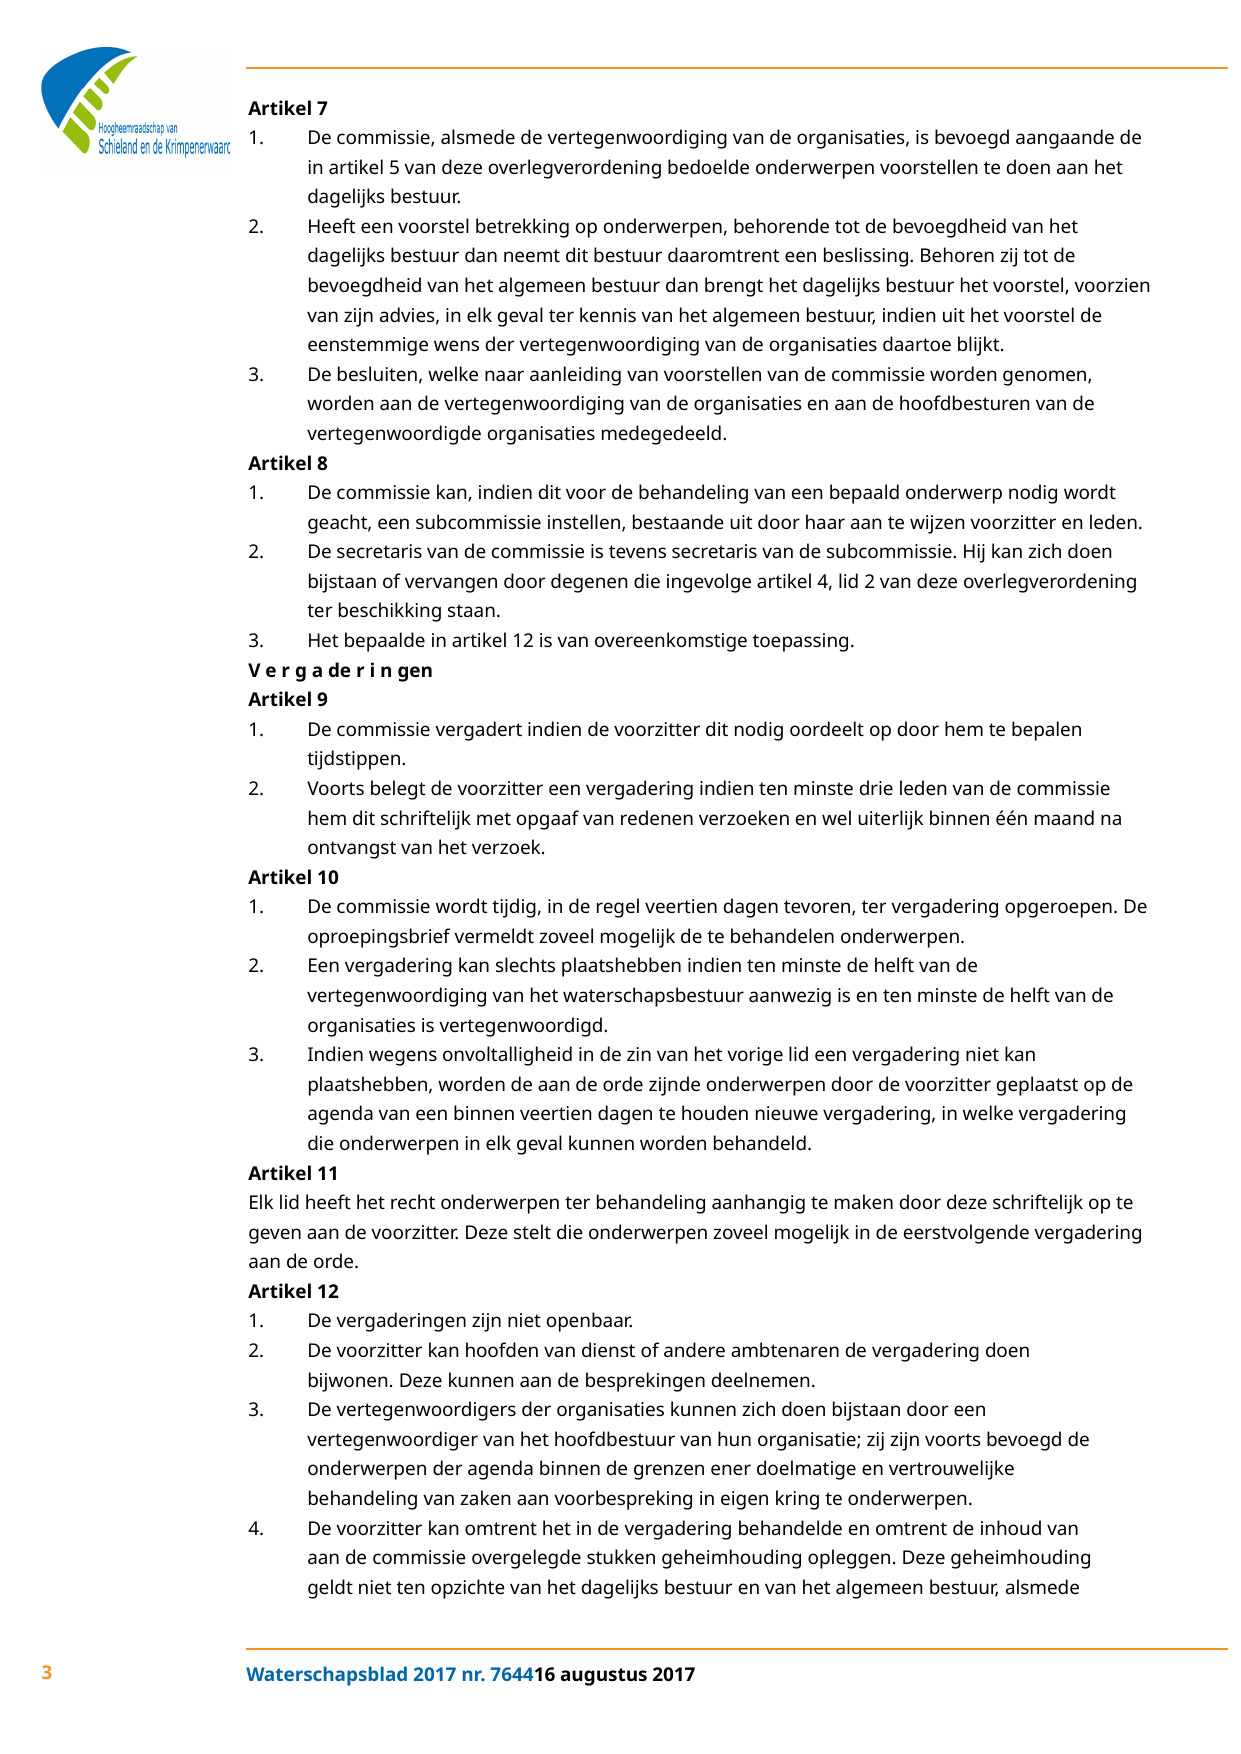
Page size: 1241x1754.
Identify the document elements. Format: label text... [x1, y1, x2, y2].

list Heeft een voorstel betrekking op onderwerpen, behorende tot de bevoegdheid van het dagelijks bestuur dan neemt dit bestuur daaromtrent een beslissing. Behoren zij tot de bevoegdheid van het algemeen bestuur dan brengt het dagelijks bestuur het voorstel, voorzien van zijn advies, in elk geval ter kennis van het algemeen bestuur, indien uit het voorstel de eenstemmige wens der vertegenwoordiging van de organisaties daartoe blijkt. [248, 213, 1152, 357]
list De commissie, alsmede de vertegenwoordiging van de organisaties, is bevoegd aangaande de in artikel 5 van deze overlegverordening bedoelde onderwerpen voorstellen te doen aan het dagelijks bestuur. [248, 124, 1152, 209]
list De voorzitter kan hoofden van dienst of andere ambtenaren de vergadering doen bijwonen. Deze kunnen aan de besprekingen deelnemen. [248, 1337, 1152, 1393]
text Artikel 8 [248, 450, 1152, 476]
list Het bepaalde in artikel 12 is van overeenkomstige toepassing. [248, 627, 1152, 653]
list Indien wegens onvoltalligheid in de zin van het vorige lid een vergadering niet kan plaatshebben, worden de aan de orde zijnde onderwerpen door de voorzitter geplaatst op de agenda van een binnen veertien dagen te houden nieuwe vergadering, in welke vergadering die onderwerpen in elk geval kunnen worden behandeld. [248, 1041, 1152, 1156]
list De vertegenwoordigers der organisaties kunnen zich doen bijstaan door een vertegenwoordiger van het hoofdbestuur van hun organisatie; zij zijn voorts bevoegd de onderwerpen der agenda binnen de grenzen ener doelmatige en vertrouwelijke behandeling van zaken aan voorbespreking in eigen kring te onderwerpen. [248, 1396, 1152, 1511]
text Artikel 7 [248, 95, 1152, 121]
text Artikel 9 [248, 686, 1152, 712]
text V e r g a de r i n gen [248, 657, 1152, 683]
list De vergaderingen zijn niet openbaar. [248, 1308, 1152, 1333]
list De commissie kan, indien dit voor de behandeling van een bepaald onderwerp nodig wordt geacht, een subcommissie instellen, bestaande uit door haar aan te wijzen voorzitter en leden. [248, 479, 1152, 535]
text Artikel 11 [248, 1160, 1152, 1186]
list De commissie wordt tijdig, in de regel veertien dagen tevoren, ter vergadering opgeroepen. De oproepingsbrief vermeldt zoveel mogelijk de te behandelen onderwerpen. [248, 893, 1152, 949]
list De voorzitter kan omtrent het in de vergadering behandelde en omtrent de inhoud van aan de commissie overgelegde stukken geheimhouding opleggen. Deze geheimhouding geldt niet ten opzichte van het dagelijks bestuur en van het algemeen bestuur, alsmede [248, 1515, 1152, 1600]
list De besluiten, welke naar aanleiding van voorstellen van de commissie worden genomen, worden aan de vertegenwoordiging van de organisaties en aan de hoofdbesturen van de vertegenwoordigde organisaties medegedeeld. [248, 361, 1152, 446]
text Artikel 12 [248, 1278, 1152, 1304]
list Een vergadering kan slechts plaatshebben indien ten minste de helft van de vertegenwoordiging van het waterschapsbestuur aanwezig is en ten minste de helft van de organisaties is vertegenwoordigd. [248, 953, 1152, 1038]
list De commissie vergadert indien de voorzitter dit nodig oordeelt op door hem te bepalen tijdstippen. [248, 716, 1152, 771]
list Voorts belegt de voorzitter een vergadering indien ten minste drie leden van de commissie hem dit schriftelijk met opgaaf van redenen verzoeken en wel uiterlijk binnen één maand na ontvangst van het verzoek. [248, 775, 1152, 860]
text Elk lid heeft het recht onderwerpen ter behandeling aanhangig te maken door deze schriftelijk op te geven aan de voorzitter. Deze stelt die onderwerpen zoveel mogelijk in de eerstvolgende vergadering aan de orde. [248, 1189, 1152, 1274]
text Artikel 10 [248, 864, 1152, 890]
picture [41, 47, 231, 172]
list De secretaris van de commissie is tevens secretaris van de subcommissie. Hij kan zich doen bijstaan of vervangen door degenen die ingevolge artikel 4, lid 2 van deze overlegverordening ter beschikking staan. [248, 538, 1152, 623]
